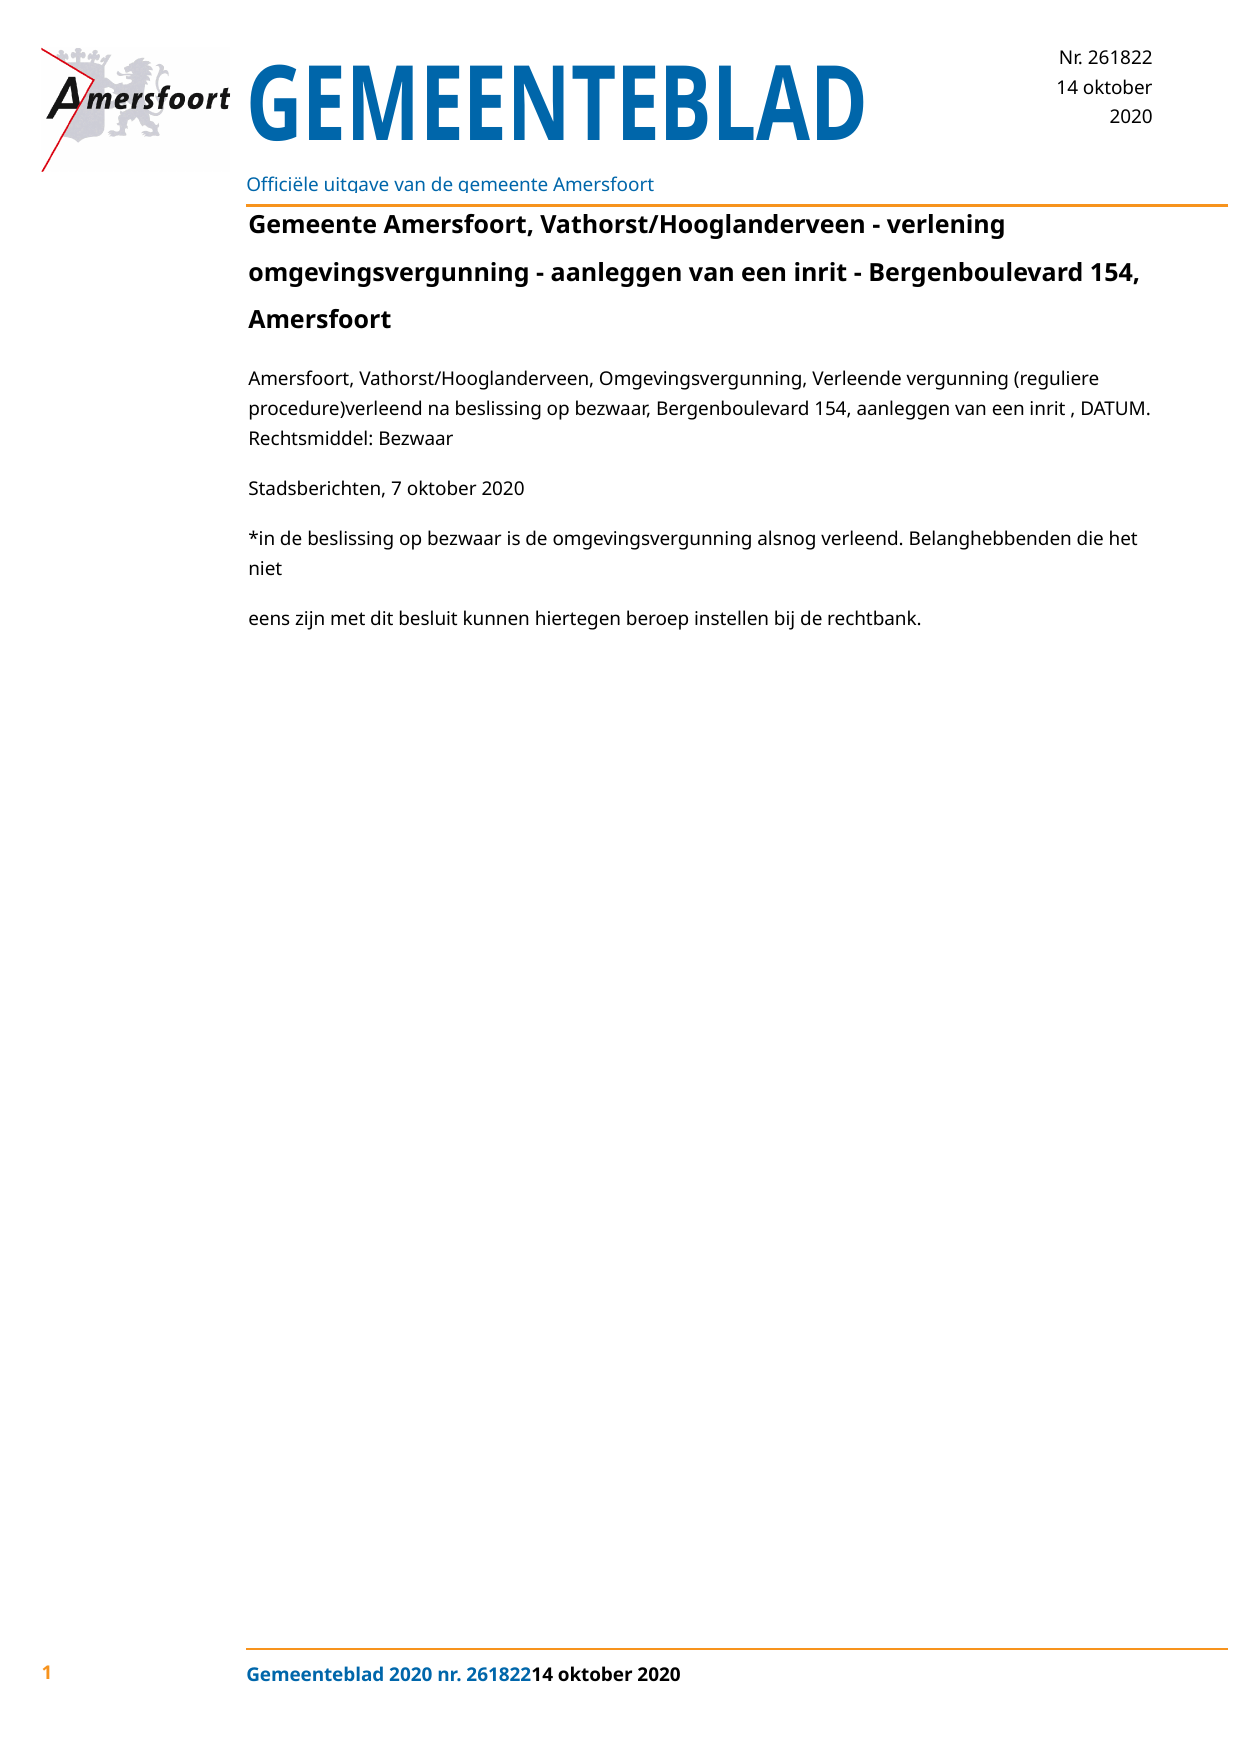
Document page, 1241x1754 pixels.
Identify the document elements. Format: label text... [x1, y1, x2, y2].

text Stadsberichten, 7 oktober 2020 [248, 475, 1152, 501]
picture [41, 47, 231, 172]
text eens zijn met dit besluit kunnen hiertegen beroep instellen bij de rechtbank. [248, 606, 1152, 631]
text Amersfoort, Vathorst/Hooglanderveen, Omgevingsvergunning, Verleende vergunning (reguliere procedure)verleend na beslissing op bezwaar, Bergenboulevard 154, aanleggen van een inrit , DATUM. Rechtsmiddel: Bezwaar [248, 366, 1152, 450]
text Gemeente Amersfoort, Vathorst/Hooglanderveen - verlening omgevingsvergunning - aanleggen van een inrit - Bergenboulevard 154, Amersfoort [248, 207, 1152, 336]
text *in de beslissing op bezwaar is de omgevingsvergunning alsnog verleend. Belanghebbenden die het niet [248, 526, 1152, 581]
